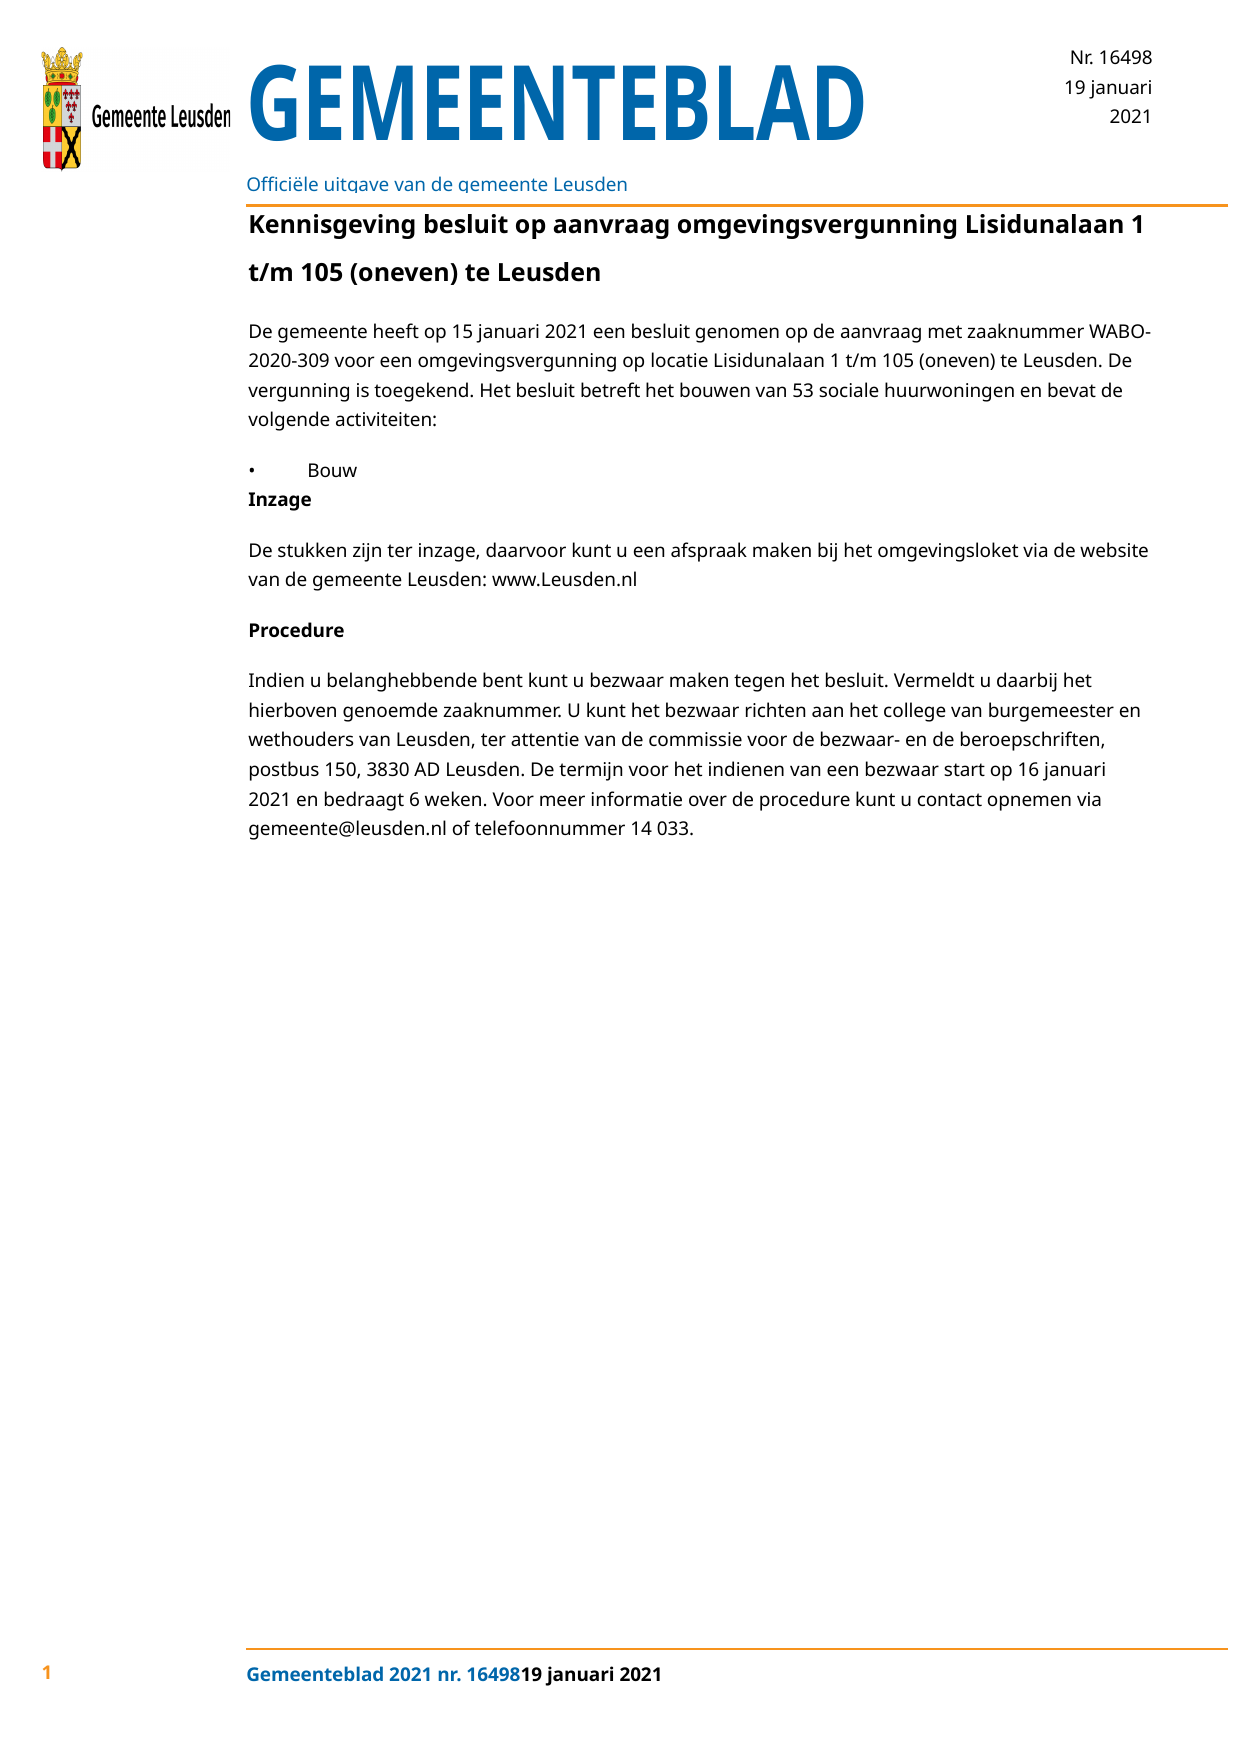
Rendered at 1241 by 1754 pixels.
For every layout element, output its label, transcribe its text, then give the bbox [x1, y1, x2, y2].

text Inzage [248, 487, 1152, 512]
text De stukken zijn ter inzage, daarvoor kunt u een afspraak maken bij het omgevingsloket via de website van de gemeente Leusden: www.Leusden.nl [248, 537, 1152, 592]
text Indien u belanghebbende bent kunt u bezwaar maken tegen het besluit. Vermeldt u daarbij het hierboven genoemde zaaknummer. U kunt het bezwaar richten aan het college van burgemeester en wethouders van Leusden, ter attentie van de commissie voor de bezwaar- en de beroepschriften, postbus 150, 3830 AD Leusden. De termijn voor het indienen van een bezwaar start op 16 januari 2021 en bedraagt 6 weken. Voor meer informatie over de procedure kunt u contact opnemen via gemeente@leusden.nl of telefoonnummer 14 033. [248, 667, 1152, 841]
list Bouw [248, 457, 1152, 483]
text De gemeente heeft op 15 januari 2021 een besluit genomen op de aanvraag met zaaknummer WABO-2020-309 voor een omgevingsvergunning op locatie Lisidunalaan 1 t/m 105 (oneven) te Leusden. De vergunning is toegekend. Het besluit betreft het bouwen van 53 sociale huurwoningen en bevat de volgende activiteiten: [248, 318, 1152, 432]
picture [41, 47, 231, 172]
text Procedure [248, 617, 1152, 643]
text Kennisgeving besluit op aanvraag omgevingsvergunning Lisidunalaan 1 t/m 105 (oneven) te Leusden [248, 207, 1152, 288]
